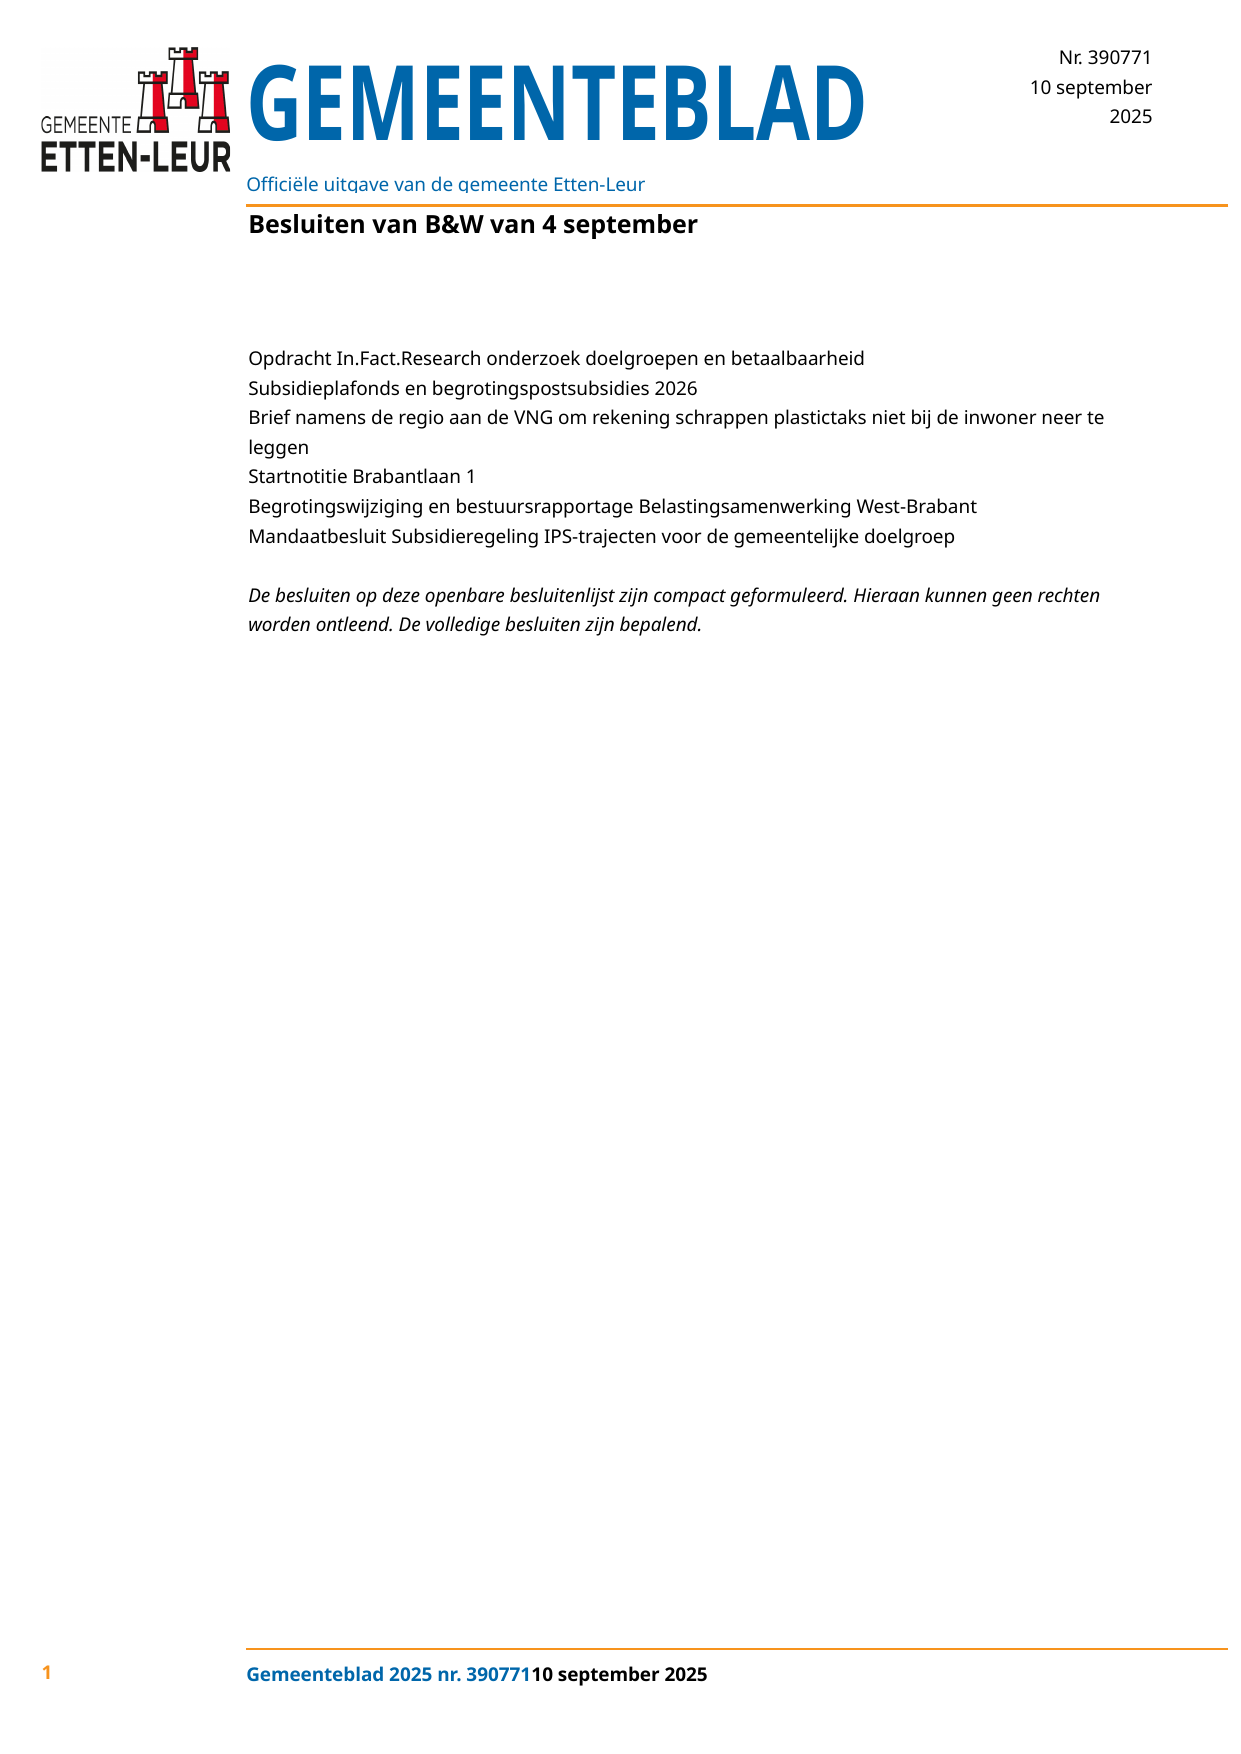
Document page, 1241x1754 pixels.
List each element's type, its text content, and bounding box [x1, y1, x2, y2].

picture [41, 47, 231, 172]
text Brief namens de regio aan de VNG om rekening schrappen plastictaks niet bij de inwoner neer te leggen [248, 404, 1152, 460]
text Mandaatbesluit Subsidieregeling IPS-trajecten voor de gemeentelijke doelgroep [248, 523, 1152, 548]
text Besluiten van B&W van 4 september [248, 207, 1152, 241]
text De besluiten op deze openbare besluitenlijst zijn compact geformuleerd. Hieraan kunnen geen rechten worden ontleend. De volledige besluiten zijn bepalend. [248, 582, 1152, 637]
text Opdracht In.Fact.Research onderzoek doelgroepen en betaalbaarheid [248, 345, 1152, 371]
text Startnotitie Brabantlaan 1 [248, 464, 1152, 489]
text Subsidieplafonds en begrotingspostsubsidies 2026 [248, 375, 1152, 401]
text Begrotingswijziging en bestuursrapportage Belastingsamenwerking West-Brabant [248, 493, 1152, 519]
